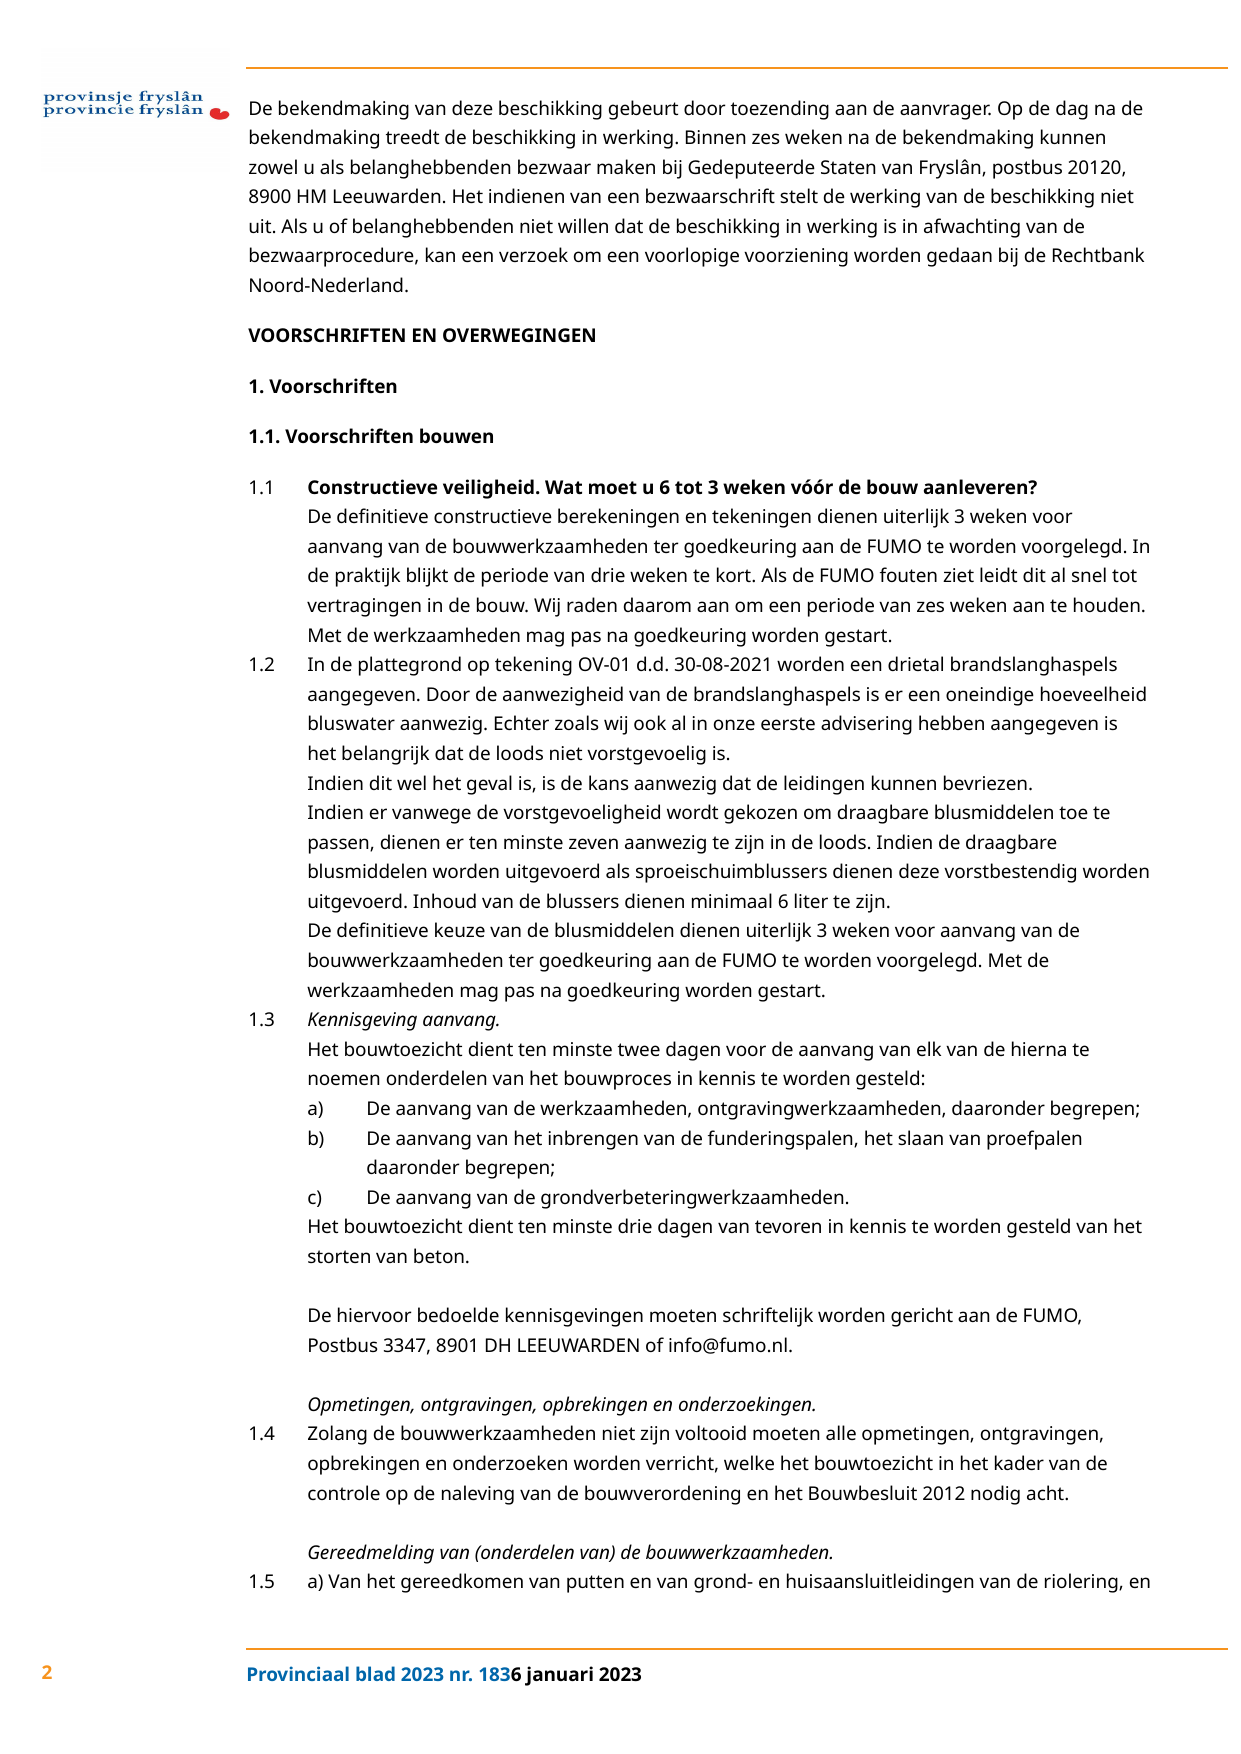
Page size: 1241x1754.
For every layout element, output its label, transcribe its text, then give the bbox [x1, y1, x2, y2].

list Constructieve veiligheid. Wat moet u 6 tot 3 weken vóór de bouw aanleveren? [248, 474, 1152, 500]
list In de plattegrond op tekening OV-01 d.d. 30-08-2021 worden een drietal brandslanghaspels aangegeven. Door de aanwezigheid van de brandslanghaspels is er een oneindige hoeveelheid bluswater aanwezig. Echter zoals wij ook al in onze eerste advisering hebben aangegeven is het belangrijk dat de loods niet vorstgevoelig is. [248, 651, 1152, 766]
list De hiervoor bedoelde kennisgevingen moeten schriftelijk worden gericht aan de FUMO, Postbus 3347, 8901 DH LEEUWARDEN of info@fumo.nl. [248, 1302, 1152, 1358]
list Indien dit wel het geval is, is de kans aanwezig dat de leidingen kunnen bevriezen. [248, 770, 1152, 796]
list De definitieve keuze van de blusmiddelen dienen uiterlijk 3 weken voor aanvang van de bouwwerkzaamheden ter goedkeuring aan de FUMO te worden voorgelegd. Met de werkzaamheden mag pas na goedkeuring worden gestart. [248, 918, 1152, 1003]
text 1. Voorschriften [248, 373, 1152, 399]
picture [41, 47, 231, 172]
list Gereedmelding van (onderdelen van) de bouwwerkzaamheden. [248, 1539, 1152, 1565]
list Opmetingen, ontgravingen, opbrekingen en onderzoekingen. [248, 1391, 1152, 1417]
list Het bouwtoezicht dient ten minste twee dagen voor de aanvang van elk van de hierna te noemen onderdelen van het bouwproces in kennis te worden gesteld: [248, 1036, 1152, 1091]
list Kennisgeving aanvang. [248, 1006, 1152, 1032]
list De aanvang van de grondverbeteringwerkzaamheden. [307, 1184, 1152, 1210]
list De aanvang van het inbrengen van de funderingspalen, het slaan van proefpalen daaronder begrepen; [307, 1125, 1152, 1180]
text VOORSCHRIFTEN EN OVERWEGINGEN [248, 323, 1152, 348]
list De aanvang van de werkzaamheden, ontgravingwerkzaamheden, daaronder begrepen; [307, 1095, 1152, 1121]
list a) Van het gereedkomen van putten en van grond- en huisaansluitleidingen van de riolering, en [248, 1568, 1152, 1594]
text 1.1. Voorschriften bouwen [248, 423, 1152, 449]
text De bekendmaking van deze beschikking gebeurt door toezending aan de aanvrager. Op de dag na de bekendmaking treedt de beschikking in werking. Binnen zes weken na de bekendmaking kunnen zowel u als belanghebbenden bezwaar maken bij Gedeputeerde Staten van Fryslân, postbus 20120, 8900 HM Leeuwarden. Het indienen van een bezwaarschrift stelt de werking van de beschikking niet uit. Als u of belanghebbenden niet willen dat de beschikking in werking is in afwachting van de bezwaarprocedure, kan een verzoek om een voorlopige voorziening worden gedaan bij de Rechtbank Noord-Nederland. [248, 95, 1152, 298]
list Indien er vanwege de vorstgevoeligheid wordt gekozen om draagbare blusmiddelen toe te passen, dienen er ten minste zeven aanwezig te zijn in de loods. Indien de draagbare blusmiddelen worden uitgevoerd als sproeischuimblussers dienen deze vorstbestendig worden uitgevoerd. Inhoud van de blussers dienen minimaal 6 liter te zijn. [248, 799, 1152, 914]
list Het bouwtoezicht dient ten minste drie dagen van tevoren in kennis te worden gesteld van het storten van beton. [248, 1213, 1152, 1269]
list De definitieve constructieve berekeningen en tekeningen dienen uiterlijk 3 weken voor aanvang van de bouwwerkzaamheden ter goedkeuring aan de FUMO te worden voorgelegd. In de praktijk blijkt de periode van drie weken te kort. Als de FUMO fouten ziet leidt dit al snel tot vertragingen in de bouw. Wij raden daarom aan om een periode van zes weken aan te houden. Met de werkzaamheden mag pas na goedkeuring worden gestart. [248, 503, 1152, 648]
list Zolang de bouwwerkzaamheden niet zijn voltooid moeten alle opmetingen, ontgravingen, opbrekingen en onderzoeken worden verricht, welke het bouwtoezicht in het kader van de controle op de naleving van de bouwverordening en het Bouwbesluit 2012 nodig acht. [248, 1421, 1152, 1506]
